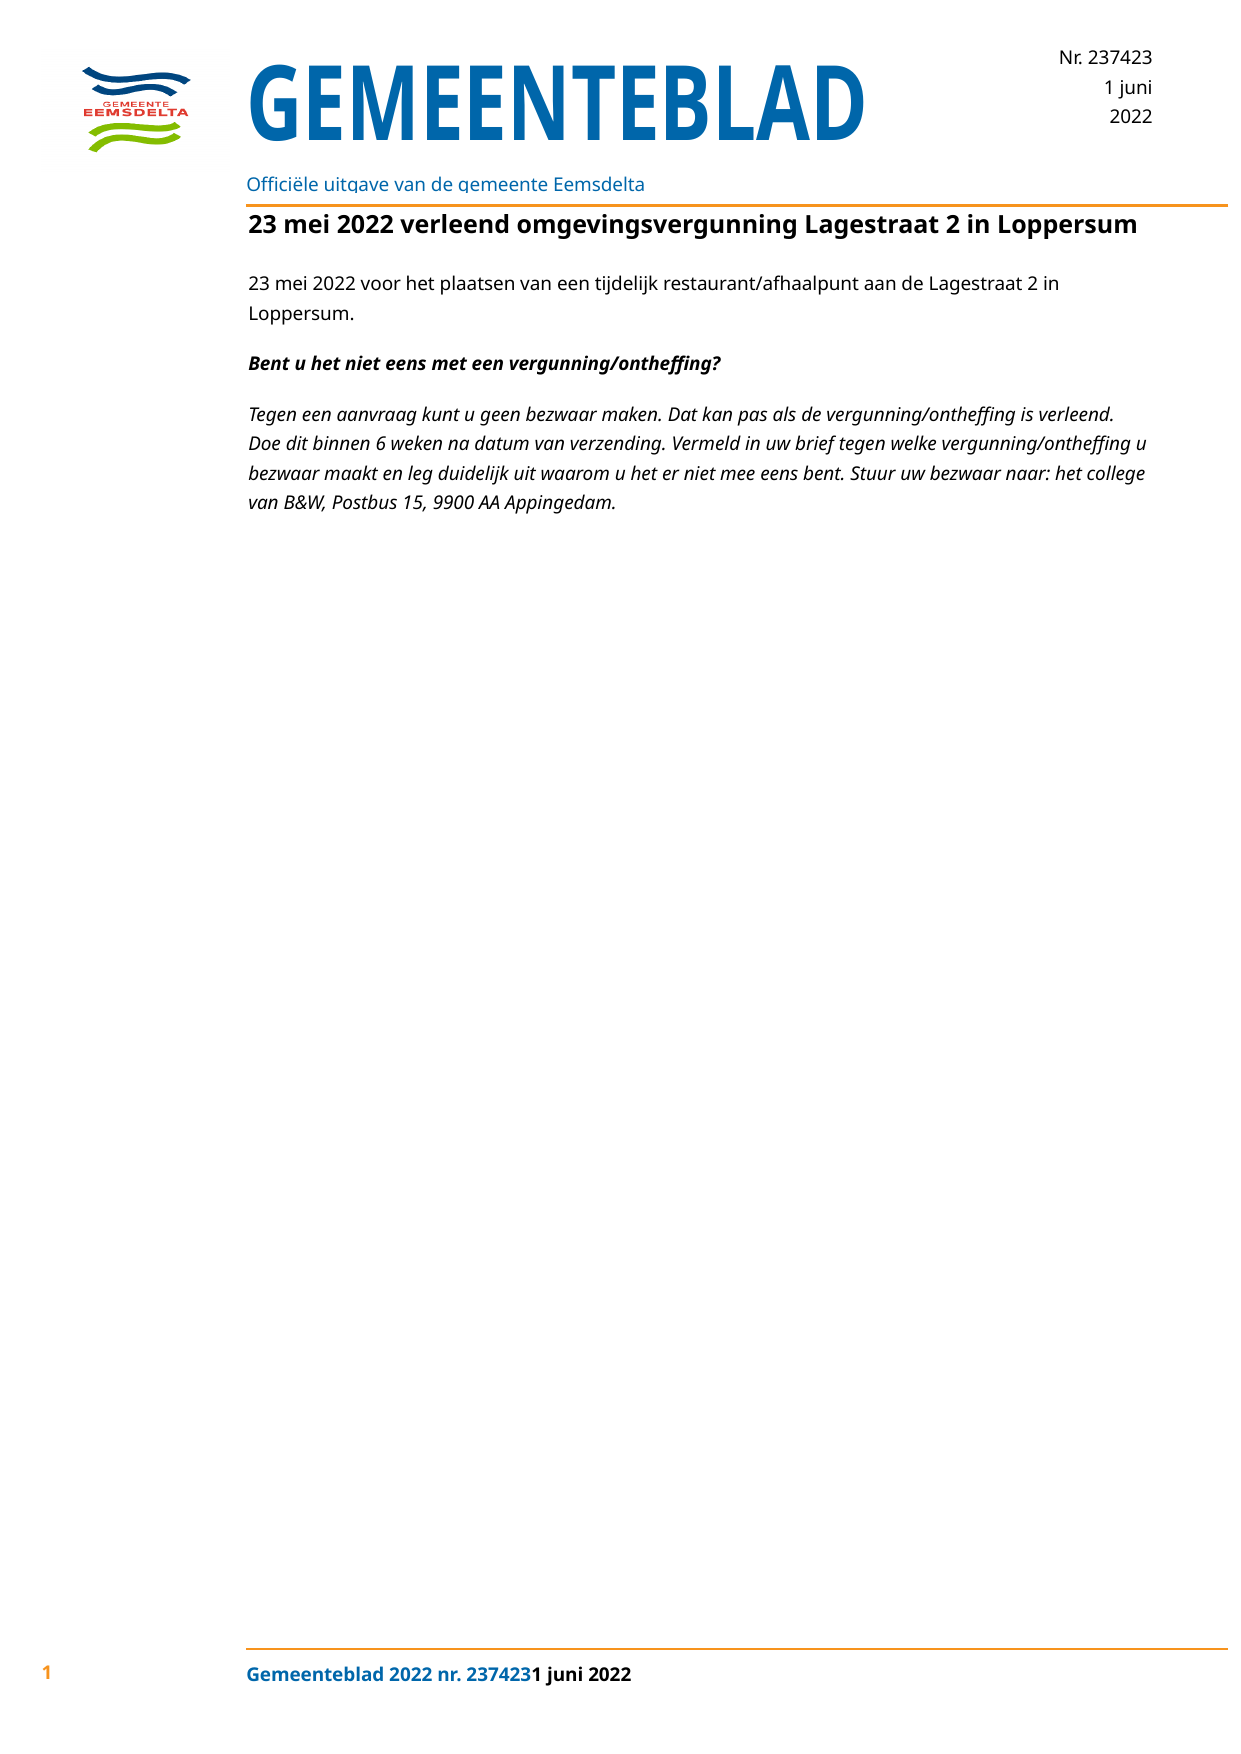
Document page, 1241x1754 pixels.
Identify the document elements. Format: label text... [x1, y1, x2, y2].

text 23 mei 2022 verleend omgevingsvergunning Lagestraat 2 in Loppersum [248, 207, 1152, 241]
text Tegen een aanvraag kunt u geen bezwaar maken. Dat kan pas als de vergunning/ontheffing is verleend. Doe dit binnen 6 weken na datum van verzending. Vermeld in uw brief tegen welke vergunning/ontheffing u bezwaar maakt en leg duidelijk uit waarom u het er niet mee eens bent. Stuur uw bezwaar naar: het college van B&W, Postbus 15, 9900 AA Appingedam. [248, 401, 1152, 515]
text 23 mei 2022 voor het plaatsen van een tijdelijk restaurant/afhaalpunt aan de Lagestraat 2 in Loppersum. [248, 270, 1152, 326]
text Bent u het niet eens met een vergunning/ontheffing? [248, 350, 1152, 376]
picture [41, 47, 231, 172]
